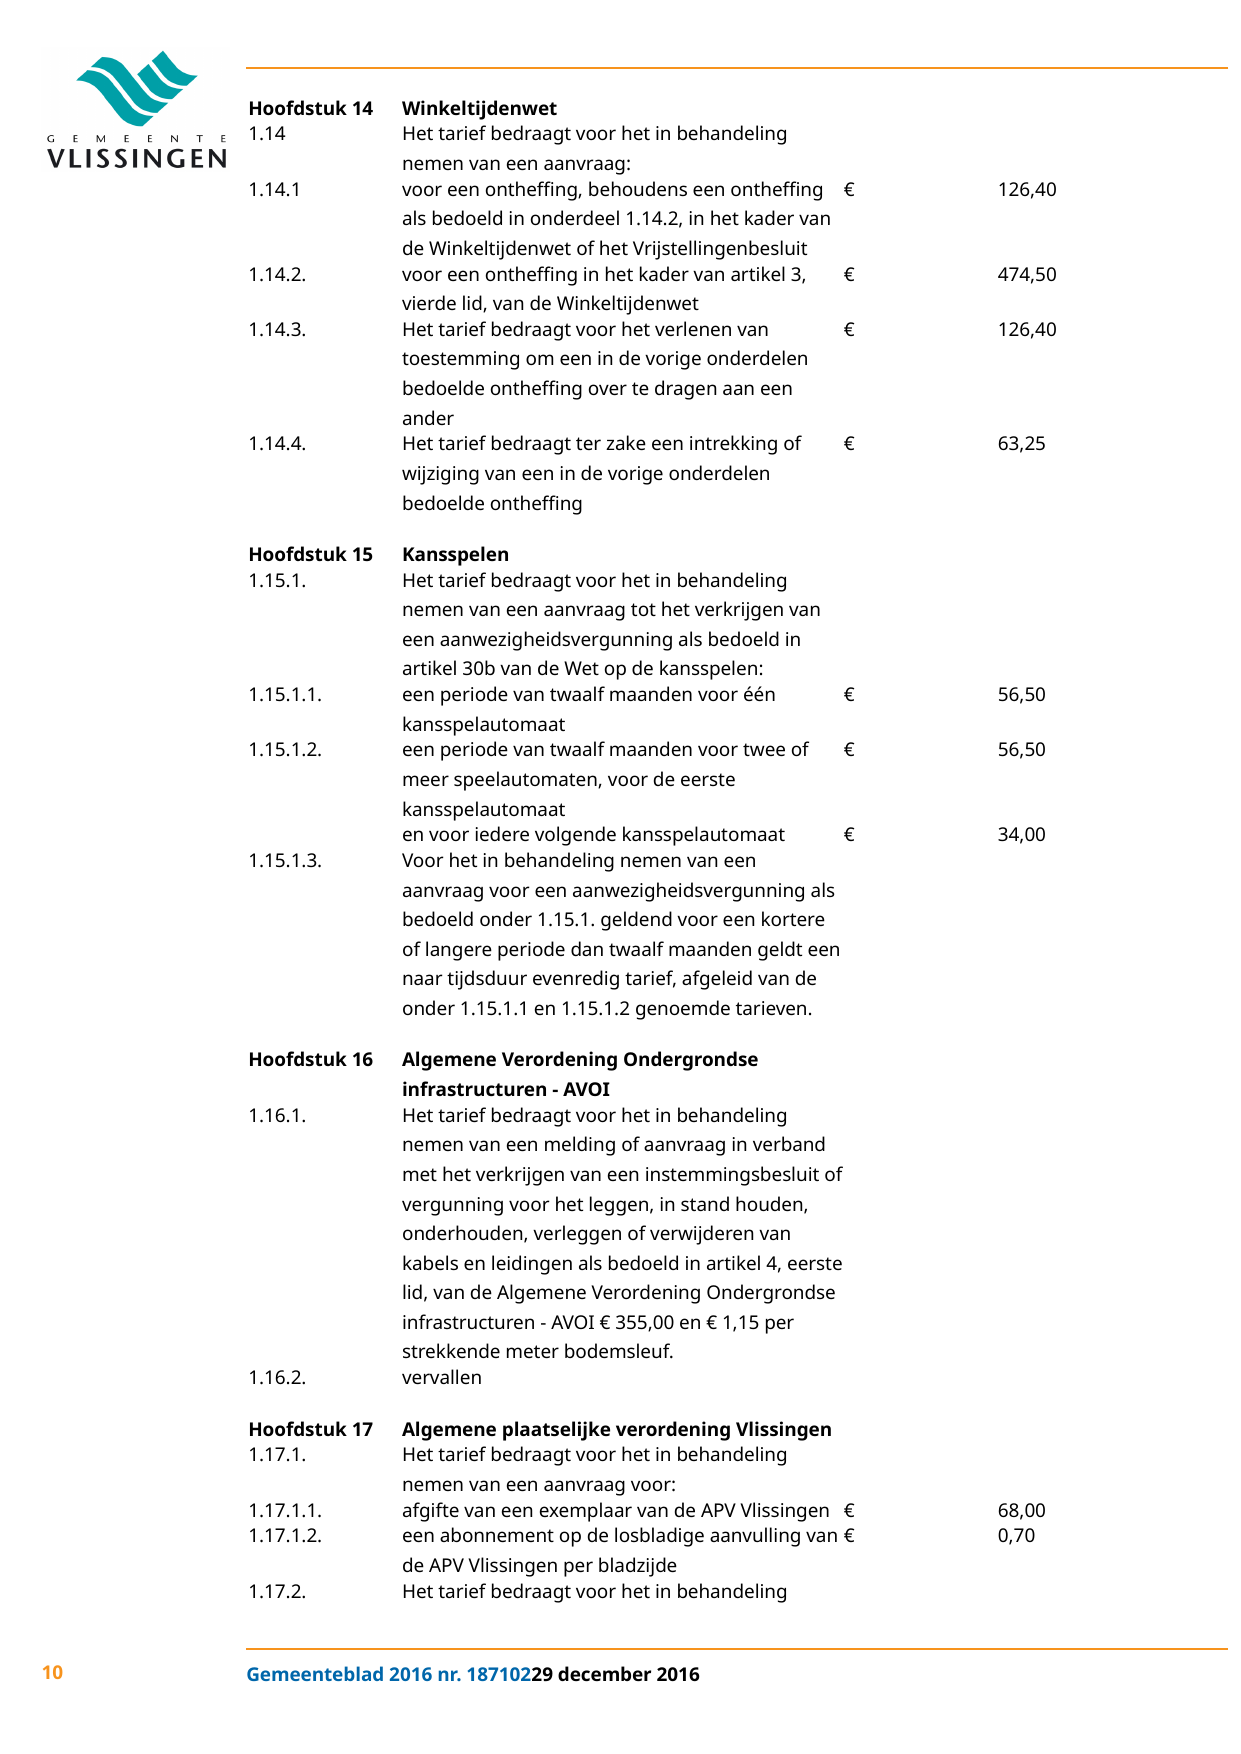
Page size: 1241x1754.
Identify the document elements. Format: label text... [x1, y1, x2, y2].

table_cell en voor iedere volgende kansspelautomaat [402, 822, 844, 847]
table_cell 1.14 [248, 121, 402, 176]
table_cell [844, 1364, 998, 1390]
table_cell [844, 1390, 998, 1416]
table_cell afgifte van een exemplaar van de APV Vlissingen [402, 1497, 844, 1523]
table_cell € [844, 1523, 998, 1578]
table_cell 1.15.1.1. [248, 681, 402, 737]
table_cell [998, 1442, 1152, 1497]
table_cell [844, 1442, 998, 1497]
table_cell een periode van twaalf maanden voor één kansspelautomaat [402, 681, 844, 737]
table_cell 63,25 [998, 431, 1152, 515]
table_cell [998, 1102, 1152, 1364]
table_cell 1.14.2. [248, 261, 402, 316]
table_cell Hoofdstuk 14 [248, 95, 402, 121]
table_cell 1.15.1.3. [248, 847, 402, 1021]
table_cell 126,40 [998, 176, 1152, 261]
table_cell € [844, 737, 998, 822]
table_cell [844, 1102, 998, 1364]
table_cell Hoofdstuk 17 [248, 1416, 402, 1442]
table_cell 0,70 [998, 1523, 1152, 1578]
table_cell 1.15.1. [248, 567, 402, 681]
table_cell € [844, 1497, 998, 1523]
table_cell [402, 1021, 844, 1047]
table_cell Het tarief bedraagt ter zake een intrekking of wijziging van een in de vorige onderdelen bedoelde ontheffing [402, 431, 844, 515]
table_cell [844, 1047, 998, 1102]
table_cell [998, 1390, 1152, 1416]
table_cell [844, 847, 998, 1021]
table_cell [998, 1416, 1152, 1442]
table_cell 474,50 [998, 261, 1152, 316]
table_cell [844, 95, 998, 121]
table_cell Het tarief bedraagt voor het in behandeling [402, 1578, 844, 1604]
table_cell 1.14.3. [248, 316, 402, 431]
table_cell [844, 1578, 998, 1604]
table_cell 1.16.1. [248, 1102, 402, 1364]
table_cell Algemene plaatselijke verordening Vlissingen [402, 1416, 844, 1442]
table_cell [998, 1364, 1152, 1390]
table_cell € [844, 822, 998, 847]
table_cell € [844, 431, 998, 515]
table_cell Het tarief bedraagt voor het verlenen van toestemming om een in de vorige onderdelen bedoelde ontheffing over te dragen aan een ander [402, 316, 844, 431]
table_cell 1.16.2. [248, 1364, 402, 1390]
table_cell voor een ontheffing in het kader van artikel 3, vierde lid, van de Winkeltijdenwet [402, 261, 844, 316]
table_cell 1.17.1. [248, 1442, 402, 1497]
table_cell 1.17.1.2. [248, 1523, 402, 1578]
table_cell [998, 1047, 1152, 1102]
table_cell Hoofdstuk 16 [248, 1047, 402, 1102]
table_cell [998, 515, 1152, 541]
table_cell [248, 1390, 402, 1416]
table_cell [402, 515, 844, 541]
table_cell Algemene Verordening Ondergrondse infrastructuren - AVOI [402, 1047, 844, 1102]
table_cell [248, 515, 402, 541]
table_cell vervallen [402, 1364, 844, 1390]
table_cell Winkeltijdenwet [402, 95, 844, 121]
table_cell [248, 822, 402, 847]
table_cell [998, 567, 1152, 681]
table_cell Het tarief bedraagt voor het in behandeling nemen van een aanvraag tot het verkrijgen van een aanwezigheidsvergunning als bedoeld in artikel 30b van de Wet op de kansspelen: [402, 567, 844, 681]
table_cell [248, 1021, 402, 1047]
table_cell [998, 1578, 1152, 1604]
table_cell [844, 1416, 998, 1442]
table_cell € [844, 176, 998, 261]
table_cell 1.15.1.2. [248, 737, 402, 822]
table_cell 1.17.2. [248, 1578, 402, 1604]
table_cell 68,00 [998, 1497, 1152, 1523]
table_cell [844, 541, 998, 567]
table_cell een periode van twaalf maanden voor twee of meer speelautomaten, voor de eerste kansspelautomaat [402, 737, 844, 822]
table_cell [844, 567, 998, 681]
table_cell [844, 121, 998, 176]
table_cell een abonnement op de losbladige aanvulling van de APV Vlissingen per bladzijde [402, 1523, 844, 1578]
table_cell Het tarief bedraagt voor het in behandeling nemen van een melding of aanvraag in verband met het verkrijgen van een instemmingsbesluit of vergunning voor het leggen, in stand houden, onderhouden, verleggen of verwijderen van kabels en leidingen als bedoeld in artikel 4, eerste lid, van de Algemene Verordening Ondergrondse infrastructuren - AVOI € 355,00 en € 1,15 per strekkende meter bodemsleuf. [402, 1102, 844, 1364]
table_cell [998, 95, 1152, 121]
table_cell 56,50 [998, 681, 1152, 737]
table_cell [998, 121, 1152, 176]
picture [41, 47, 231, 172]
table_cell [844, 515, 998, 541]
table_cell Het tarief bedraagt voor het in behandeling nemen van een aanvraag: [402, 121, 844, 176]
table_cell Kansspelen [402, 541, 844, 567]
table_cell 1.14.4. [248, 431, 402, 515]
table_cell Voor het in behandeling nemen van een aanvraag voor een aanwezigheidsvergunning als bedoeld onder 1.15.1. geldend voor een kortere of langere periode dan twaalf maanden geldt een naar tijdsduur evenredig tarief, afgeleid van de onder 1.15.1.1 en 1.15.1.2 genoemde tarieven. [402, 847, 844, 1021]
table_cell 56,50 [998, 737, 1152, 822]
table_cell 34,00 [998, 822, 1152, 847]
table_cell 126,40 [998, 316, 1152, 431]
table_cell € [844, 316, 998, 431]
table_cell voor een ontheffing, behoudens een ontheffing als bedoeld in onderdeel 1.14.2, in het kader van de Winkeltijdenwet of het Vrijstellingenbesluit [402, 176, 844, 261]
table_cell Het tarief bedraagt voor het in behandeling nemen van een aanvraag voor: [402, 1442, 844, 1497]
table_cell 1.14.1 [248, 176, 402, 261]
table_cell € [844, 261, 998, 316]
table_cell [844, 1021, 998, 1047]
table_cell € [844, 681, 998, 737]
table_cell Hoofdstuk 15 [248, 541, 402, 567]
table_cell [998, 847, 1152, 1021]
table_cell 1.17.1.1. [248, 1497, 402, 1523]
table_cell [998, 541, 1152, 567]
table_cell [998, 1021, 1152, 1047]
table_cell [402, 1390, 844, 1416]
